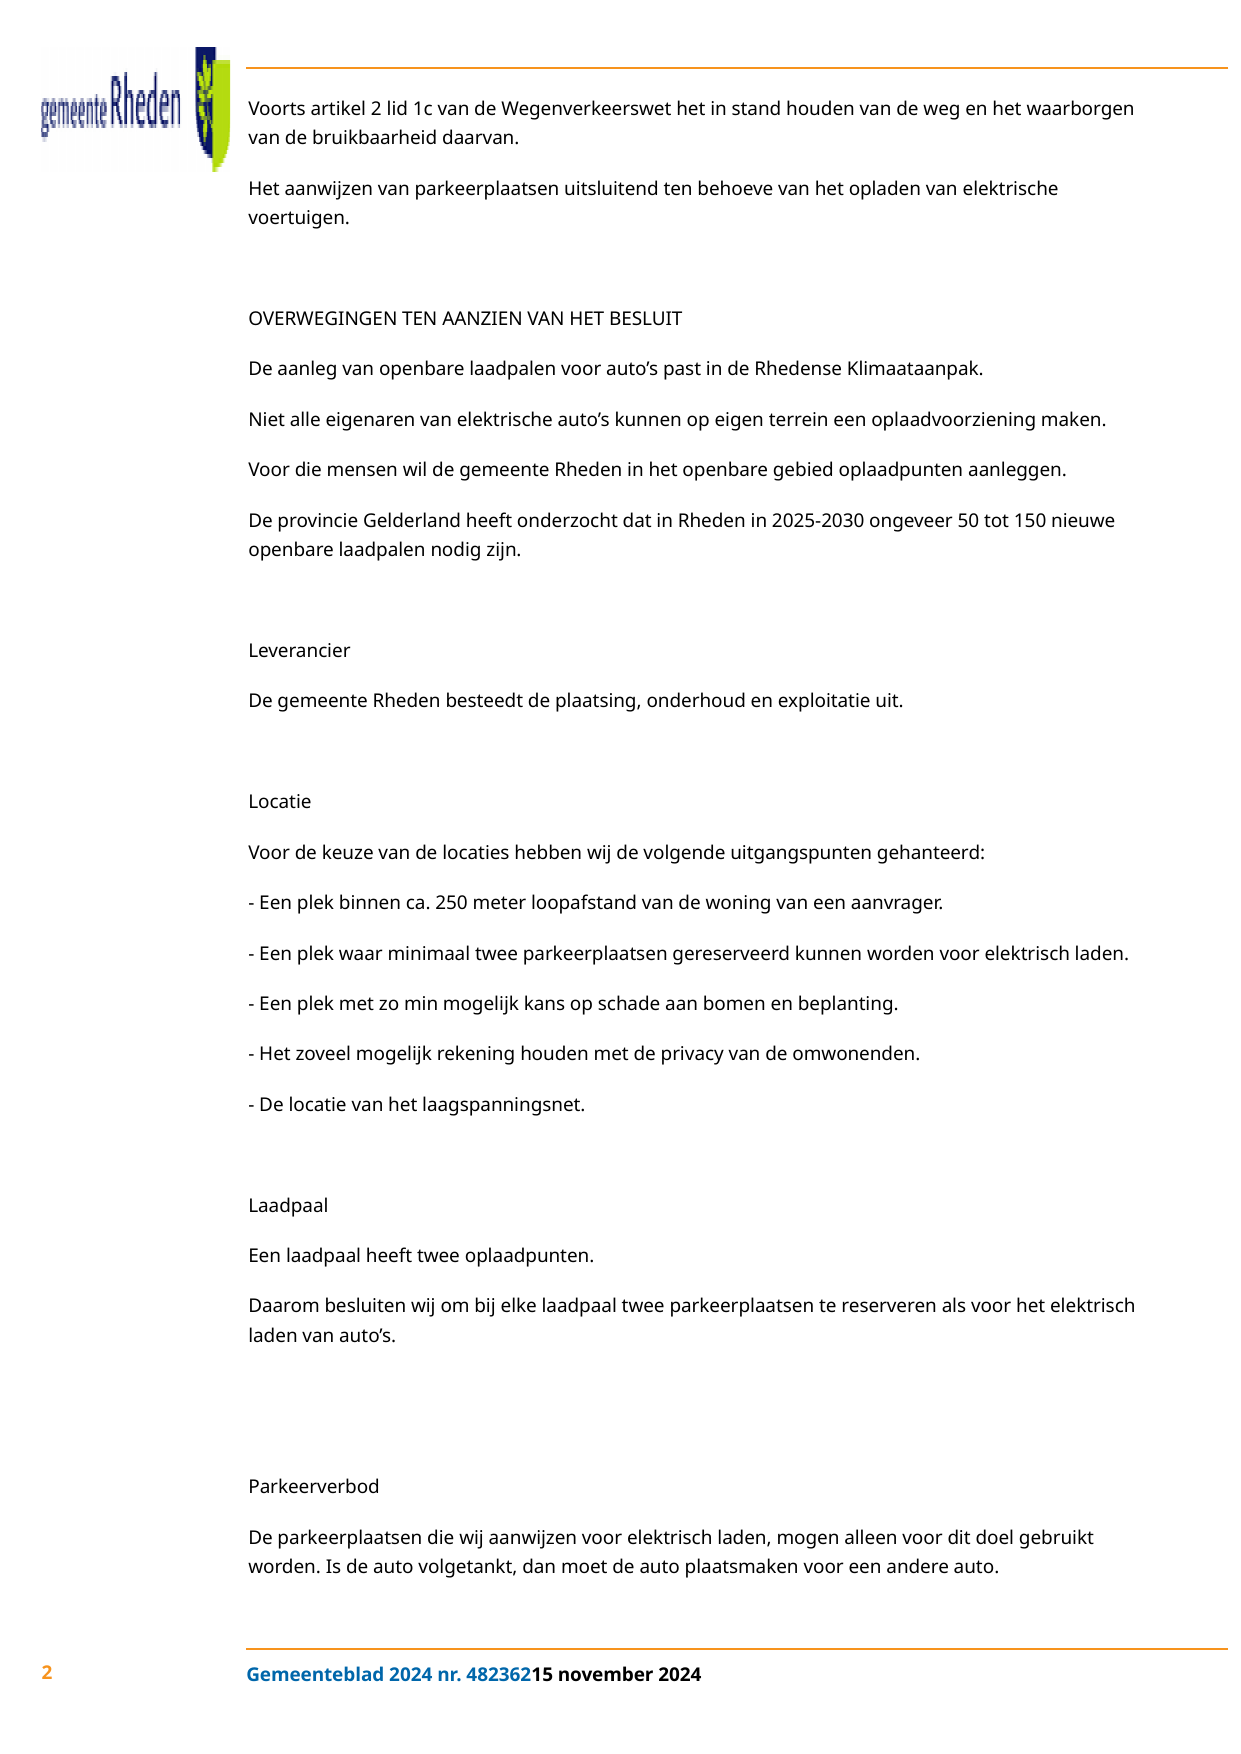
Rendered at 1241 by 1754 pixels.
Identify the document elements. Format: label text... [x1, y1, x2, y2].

text Parkeerverbod [248, 1473, 1152, 1499]
text - Een plek met zo min mogelijk kans op schade aan bomen en beplanting. [248, 990, 1152, 1016]
text Een laadpaal heeft twee oplaadpunten. [248, 1242, 1152, 1268]
text De aanleg van openbare laadpalen voor auto’s past in de Rhedense Klimaataanpak. [248, 356, 1152, 381]
text Voor de keuze van de locaties hebben wij de volgende uitgangspunten gehanteerd: [248, 839, 1152, 865]
text De parkeerplaatsen die wij aanwijzen voor elektrisch laden, mogen alleen voor dit doel gebruikt worden. Is de auto volgetankt, dan moet de auto plaatsmaken voor een andere auto. [248, 1524, 1152, 1579]
text - Het zoveel mogelijk rekening houden met de privacy van de omwonenden. [248, 1041, 1152, 1066]
text Laadpaal [248, 1192, 1152, 1218]
text - De locatie van het laagspanningsnet. [248, 1091, 1152, 1117]
text Het aanwijzen van parkeerplaatsen uitsluitend ten behoeve van het opladen van elektrische voertuigen. [248, 175, 1152, 230]
text De gemeente Rheden besteedt de plaatsing, onderhoud en exploitatie uit. [248, 688, 1152, 713]
text De provincie Gelderland heeft onderzocht dat in Rheden in 2025-2030 ongeveer 50 tot 150 nieuwe openbare laadpalen nodig zijn. [248, 507, 1152, 562]
text - Een plek waar minimaal twee parkeerplaatsen gereserveerd kunnen worden voor elektrisch laden. [248, 940, 1152, 966]
text OVERWEGINGEN TEN AANZIEN VAN HET BESLUIT [248, 305, 1152, 331]
text Daarom besluiten wij om bij elke laadpaal twee parkeerplaatsen te reserveren als voor het elektrisch laden van auto’s. [248, 1293, 1152, 1348]
text Locatie [248, 788, 1152, 814]
text Leverancier [248, 637, 1152, 663]
text Voor die mensen wil de gemeente Rheden in het openbare gebied oplaadpunten aanleggen. [248, 456, 1152, 482]
text Voorts artikel 2 lid 1c van de Wegenverkeerswet het in stand houden van de weg en het waarborgen van de bruikbaarheid daarvan. [248, 95, 1152, 150]
text - Een plek binnen ca. 250 meter loopafstand van de woning van een aanvrager. [248, 889, 1152, 915]
text Niet alle eigenaren van elektrische auto’s kunnen op eigen terrein een oplaadvoorziening maken. [248, 406, 1152, 432]
picture [41, 47, 231, 172]
